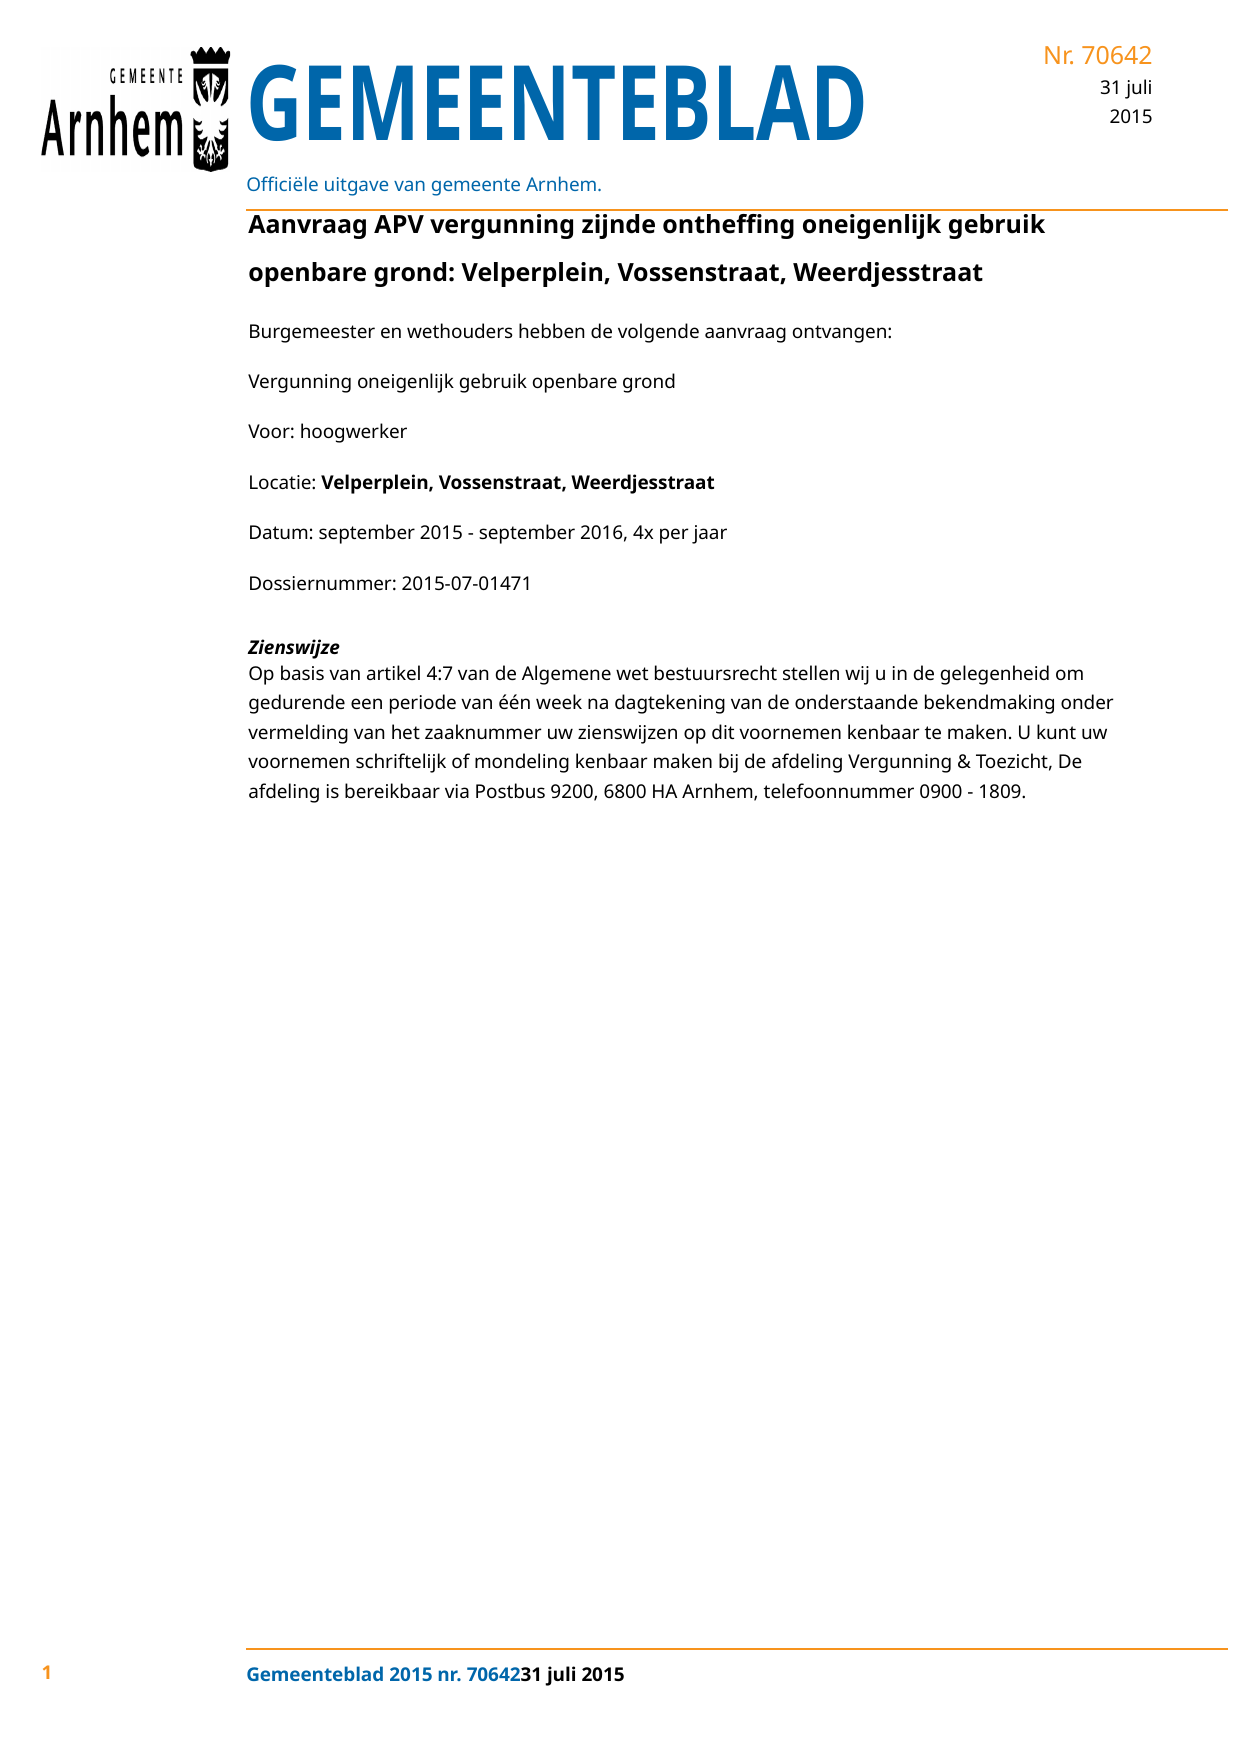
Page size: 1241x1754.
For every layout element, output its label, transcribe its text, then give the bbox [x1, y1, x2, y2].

text Aanvraag APV vergunning zijnde ontheffing oneigenlijk gebruik openbare grond: Velperplein, Vossenstraat, Weerdjesstraat [248, 211, 1152, 288]
text Vergunning oneigenlijk gebruik openbare grond [248, 368, 1152, 394]
text Locatie: Velperplein, Vossenstraat, Weerdjesstraat [248, 469, 1152, 495]
text Datum: september 2015 - september 2016, 4x per jaar [248, 519, 1152, 545]
text Burgemeester en wethouders hebben de volgende aanvraag ontvangen: [248, 318, 1152, 344]
text Zienswijze [248, 634, 1152, 660]
picture [41, 47, 231, 172]
text Voor: hoogwerker [248, 419, 1152, 444]
text Dossiernummer: 2015-07-01471 [248, 570, 1152, 596]
text Op basis van artikel 4:7 van de Algemene wet bestuursrecht stellen wij u in de gelegenheid om gedurende een periode van één week na dagtekening van de onderstaande bekendmaking onder vermelding van het zaaknummer uw zienswijzen op dit voornemen kenbaar te maken. U kunt uw voornemen schriftelijk of mondeling kenbaar maken bij de afdeling Vergunning & Toezicht, De afdeling is bereikbaar via Postbus 9200, 6800 HA Arnhem, telefoonnummer 0900 - 1809. [248, 660, 1152, 804]
